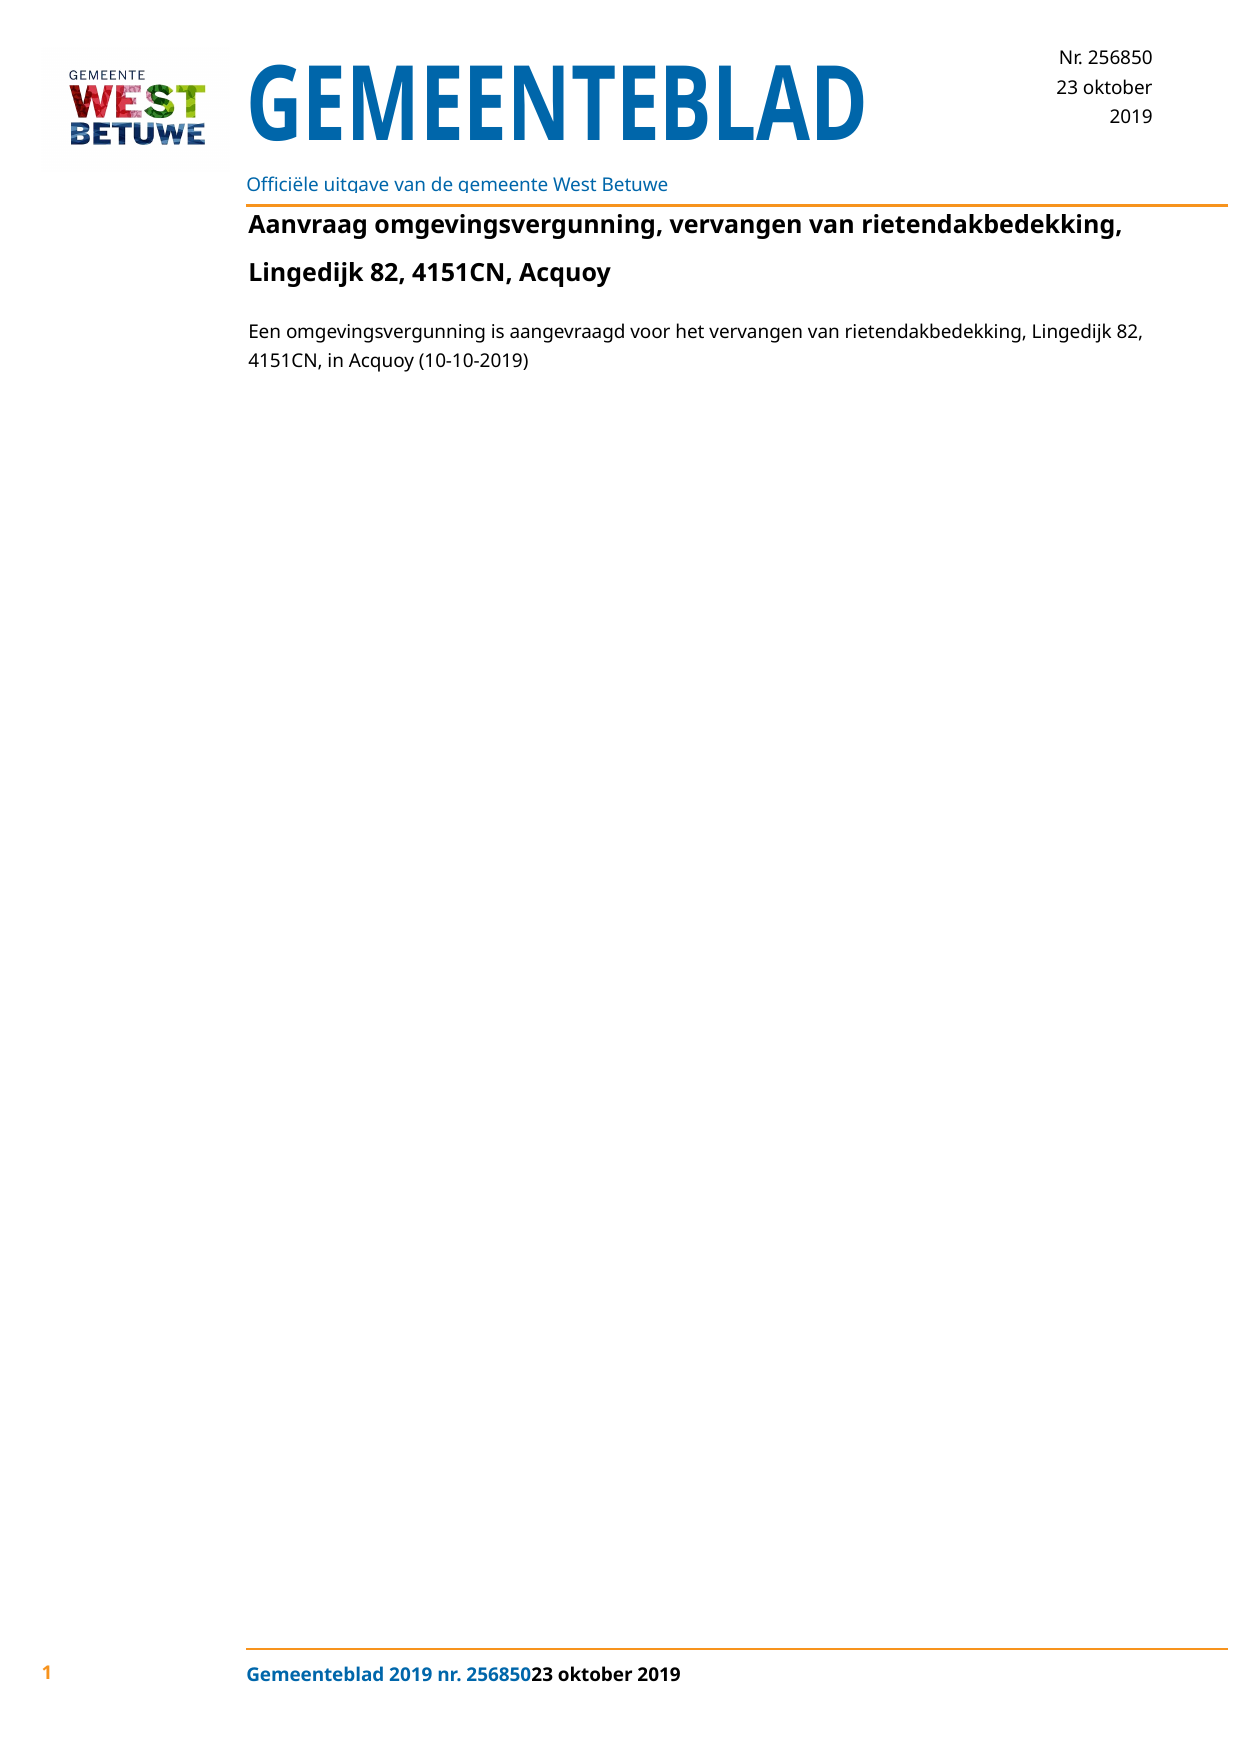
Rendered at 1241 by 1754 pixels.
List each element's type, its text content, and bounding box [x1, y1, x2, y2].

picture [41, 47, 231, 172]
text Aanvraag omgevingsvergunning, vervangen van rietendakbedekking, Lingedijk 82, 4151CN, Acquoy [248, 207, 1152, 288]
text Een omgevingsvergunning is aangevraagd voor het vervangen van rietendakbedekking, Lingedijk 82, 4151CN, in Acquoy (10-10-2019) [248, 318, 1152, 373]
